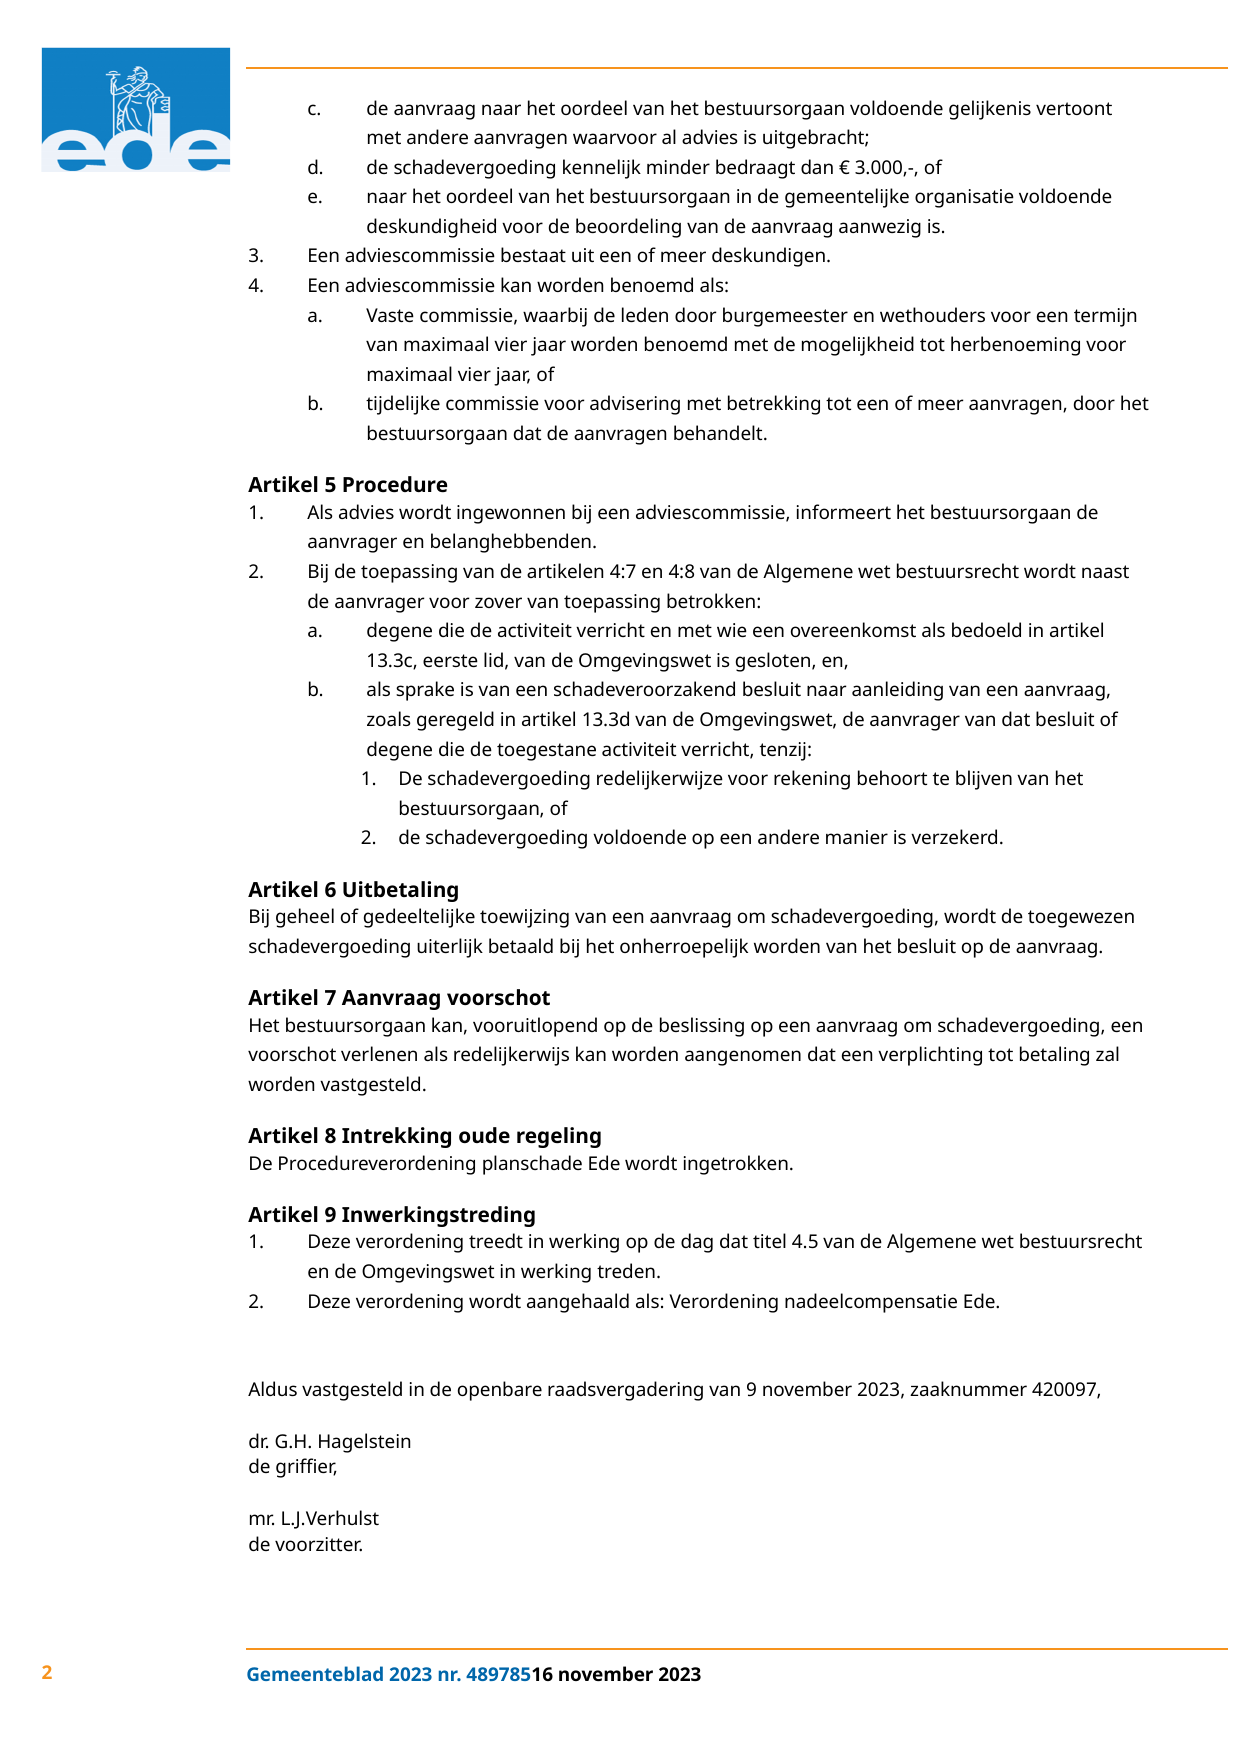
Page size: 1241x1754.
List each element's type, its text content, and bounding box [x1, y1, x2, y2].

list naar het oordeel van het bestuursorgaan in de gemeentelijke organisatie voldoende deskundigheid voor de beoordeling van de aanvraag aanwezig is. [307, 183, 1152, 239]
list Deze verordening wordt aangehaald als: Verordening nadeelcompensatie Ede. [248, 1288, 1152, 1313]
list De schadevergoeding redelijkerwijze voor rekening behoort te blijven van het bestuursorgaan, of [361, 765, 1152, 821]
list tijdelijke commissie voor advisering met betrekking tot een of meer aanvragen, door het bestuursorgaan dat de aanvragen behandelt. [307, 391, 1152, 446]
text Artikel 9 Inwerkingstreding [248, 1200, 1152, 1229]
text Het bestuursorgaan kan, vooruitlopend op de beslissing op een aanvraag om schadevergoeding, een voorschot verlenen als redelijkerwijs kan worden aangenomen dat een verplichting tot betaling zal worden vastgesteld. [248, 1012, 1152, 1097]
text mr. L.J.Verhulst [248, 1505, 1152, 1531]
list Vaste commissie, waarbij de leden door burgemeester en wethouders voor een termijn van maximaal vier jaar worden benoemd met de mogelijkheid tot herbenoeming voor maximaal vier jaar, of [307, 302, 1152, 387]
text Artikel 8 Intrekking oude regeling [248, 1121, 1152, 1150]
text De Procedureverordening planschade Ede wordt ingetrokken. [248, 1150, 1152, 1176]
list Als advies wordt ingewonnen bij een adviescommissie, informeert het bestuursorgaan de aanvrager en belanghebbenden. [248, 499, 1152, 554]
text Bij geheel of gedeeltelijke toewijzing van een aanvraag om schadevergoeding, wordt de toegewezen schadevergoeding uiterlijk betaald bij het onherroepelijk worden van het besluit op de aanvraag. [248, 903, 1152, 959]
list als sprake is van een schadeveroorzakend besluit naar aanleiding van een aanvraag, zoals geregeld in artikel 13.3d van de Omgevingswet, de aanvrager van dat besluit of degene die de toegestane activiteit verricht, tenzij: [307, 677, 1152, 761]
text de voorzitter. [248, 1531, 1152, 1557]
list Deze verordening treedt in werking op de dag dat titel 4.5 van de Algemene wet bestuursrecht en de Omgevingswet in werking treden. [248, 1229, 1152, 1284]
text Artikel 5 Procedure [248, 471, 1152, 499]
list Een adviescommissie kan worden benoemd als: [248, 272, 1152, 298]
picture [41, 47, 231, 172]
list degene die de activiteit verricht en met wie een overeenkomst als bedoeld in artikel 13.3c, eerste lid, van de Omgevingswet is gesloten, en, [307, 617, 1152, 673]
list de schadevergoeding kennelijk minder bedraagt dan € 3.000,-, of [307, 154, 1152, 180]
list Een adviescommissie bestaat uit een of meer deskundigen. [248, 243, 1152, 268]
list de aanvraag naar het oordeel van het bestuursorgaan voldoende gelijkenis vertoont met andere aanvragen waarvoor al advies is uitgebracht; [307, 95, 1152, 150]
text Artikel 6 Uitbetaling [248, 875, 1152, 903]
text Aldus vastgesteld in de openbare raadsvergadering van 9 november 2023, zaaknummer 420097, [248, 1377, 1152, 1402]
text de griffier, [248, 1454, 1152, 1479]
text Artikel 7 Aanvraag voorschot [248, 983, 1152, 1012]
list Bij de toepassing van de artikelen 4:7 en 4:8 van de Algemene wet bestuursrecht wordt naast de aanvrager voor zover van toepassing betrokken: [248, 558, 1152, 613]
text dr. G.H. Hagelstein [248, 1428, 1152, 1454]
list de schadevergoeding voldoende op een andere manier is verzekerd. [361, 824, 1152, 850]
